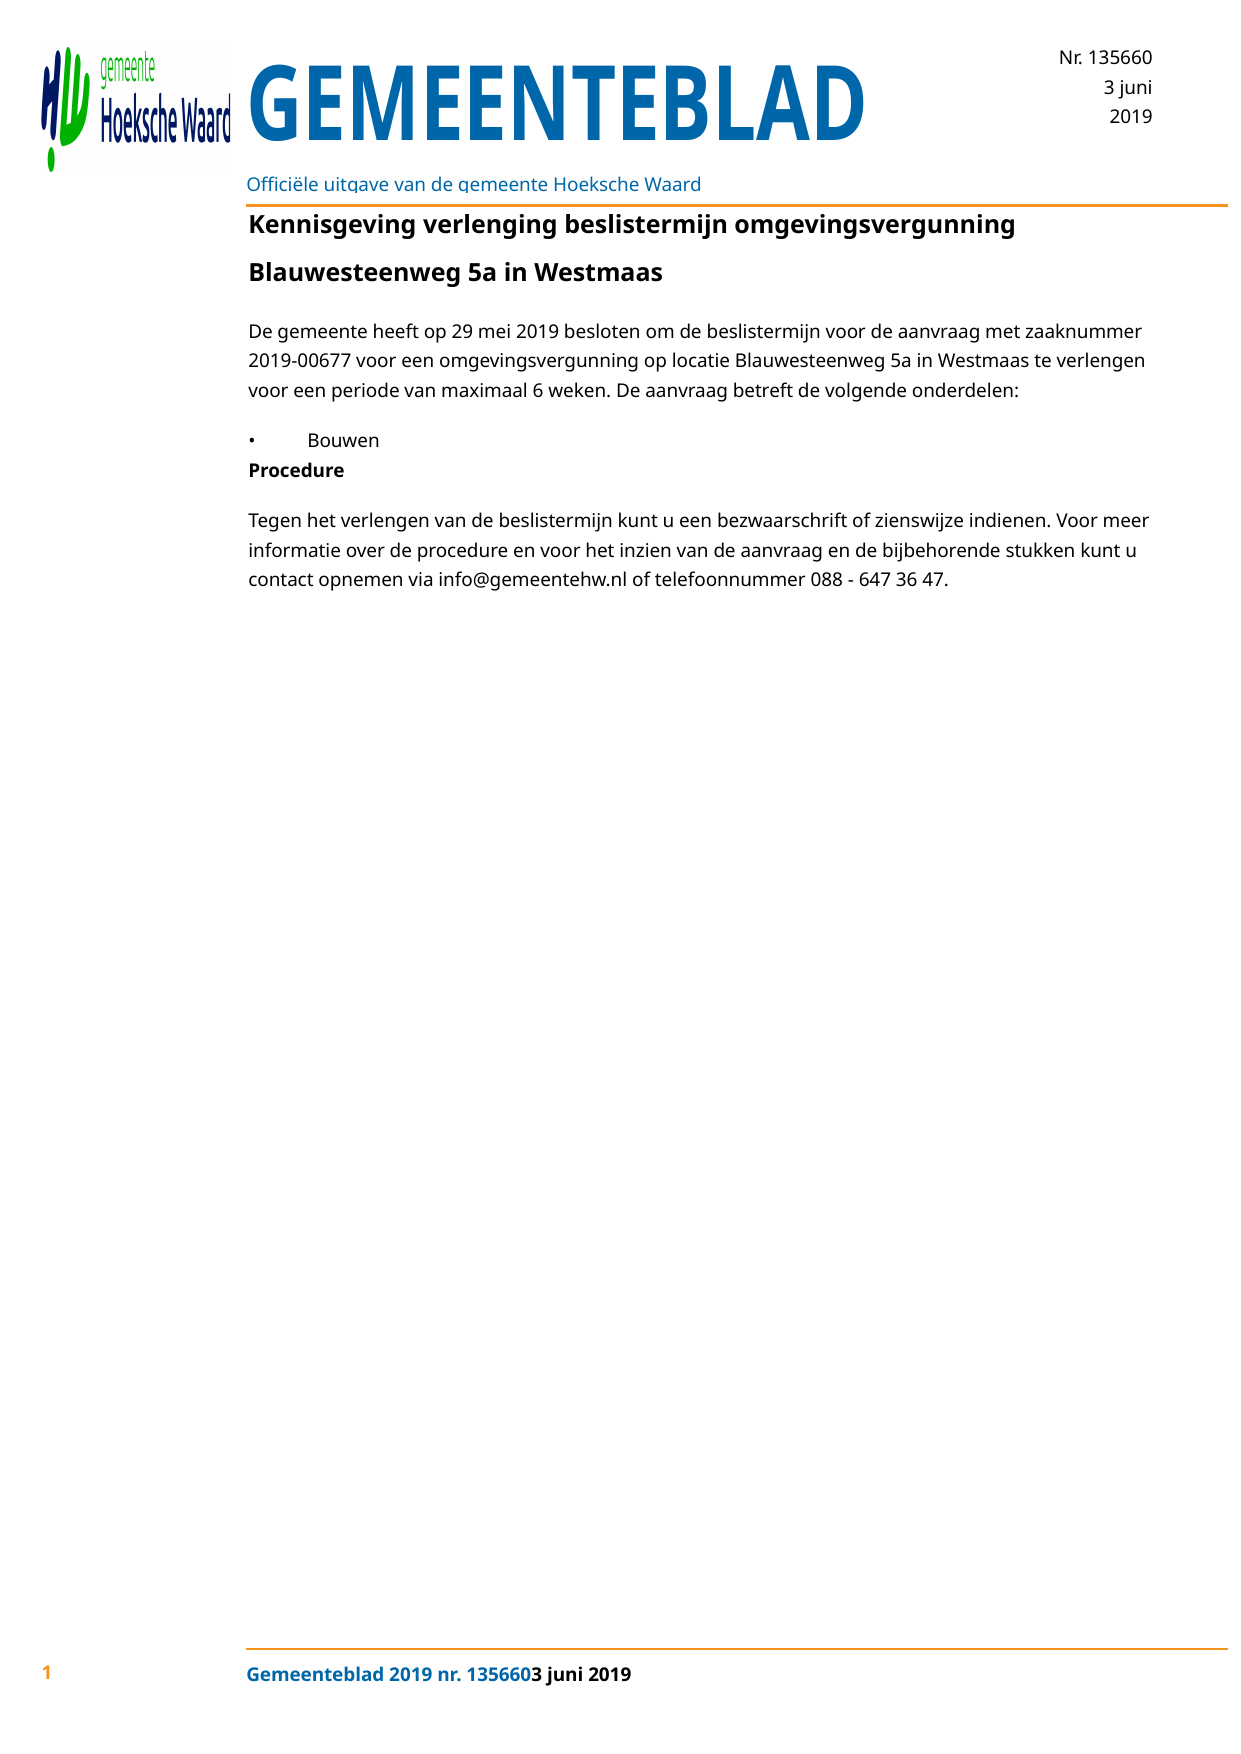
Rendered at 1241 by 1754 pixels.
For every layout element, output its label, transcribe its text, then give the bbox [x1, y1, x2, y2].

text Procedure [248, 457, 1152, 483]
text Kennisgeving verlenging beslistermijn omgevingsvergunning Blauwesteenweg 5a in Westmaas [248, 207, 1152, 288]
text Tegen het verlengen van de beslistermijn kunt u een bezwaarschrift of zienswijze indienen. Voor meer informatie over de procedure en voor het inzien van de aanvraag en de bijbehorende stukken kunt u contact opnemen via info@gemeentehw.nl of telefoonnummer 088 - 647 36 47. [248, 507, 1152, 592]
text De gemeente heeft op 29 mei 2019 besloten om de beslistermijn voor de aanvraag met zaaknummer 2019-00677 voor een omgevingsvergunning op locatie Blauwesteenweg 5a in Westmaas te verlengen voor een periode van maximaal 6 weken. De aanvraag betreft de volgende onderdelen: [248, 318, 1152, 403]
list Bouwen [248, 427, 1152, 453]
picture [41, 47, 231, 172]
